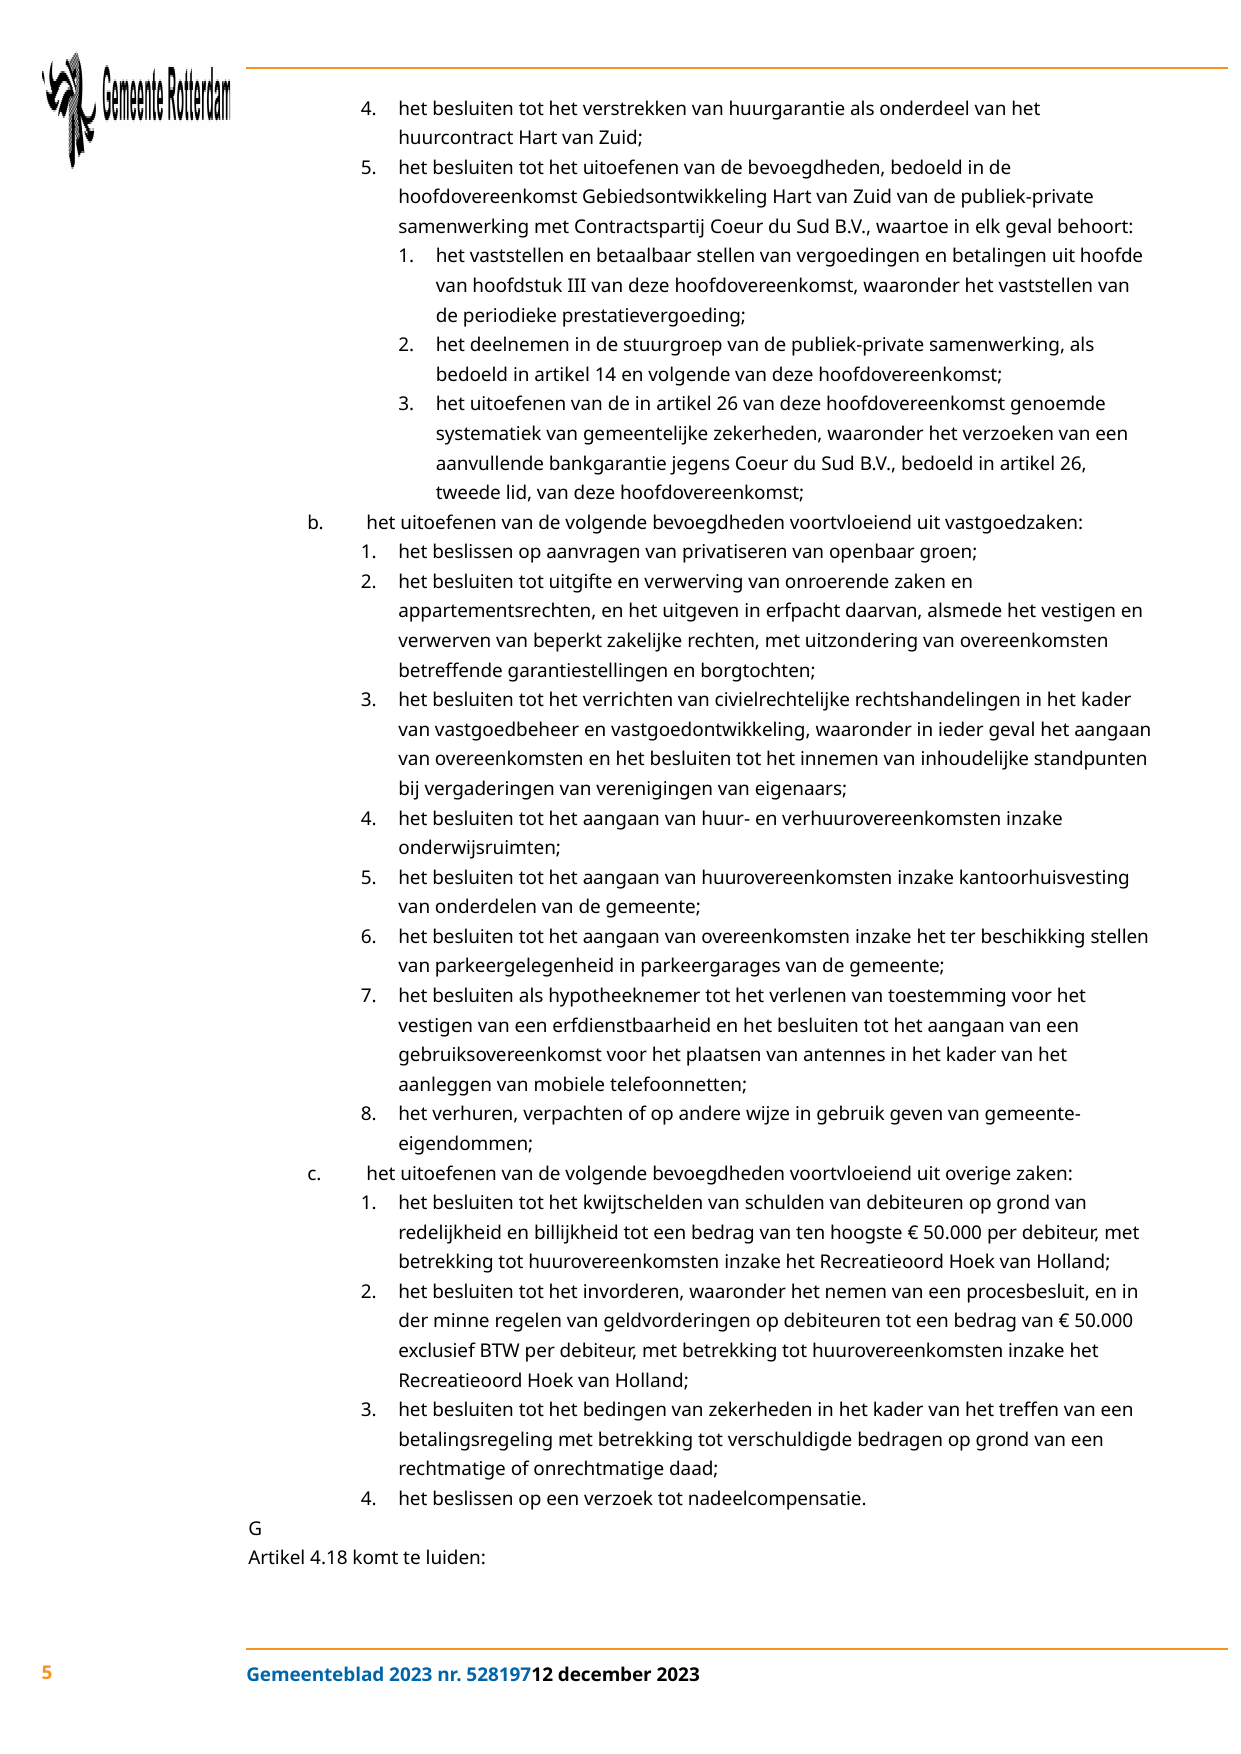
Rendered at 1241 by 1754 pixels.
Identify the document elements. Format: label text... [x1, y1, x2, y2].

list het uitoefenen van de volgende bevoegdheden voortvloeiend uit overige zaken: [307, 1160, 1152, 1186]
picture [41, 47, 231, 172]
list het beslissen op een verzoek tot nadeelcompensatie. [361, 1485, 1152, 1511]
list het besluiten tot het aangaan van huurovereenkomsten inzake kantoorhuisvesting van onderdelen van de gemeente; [361, 864, 1152, 919]
list het uitoefenen van de in artikel 26 van deze hoofdovereenkomst genoemde systematiek van gemeentelijke zekerheden, waaronder het verzoeken van een aanvullende bankgarantie jegens Coeur du Sud B.V., bedoeld in artikel 26, tweede lid, van deze hoofdovereenkomst; [398, 391, 1152, 505]
list het beslissen op aanvragen van privatiseren van openbaar groen; [361, 538, 1152, 564]
list het besluiten tot het bedingen van zekerheden in het kader van het treffen van een betalingsregeling met betrekking tot verschuldigde bedragen op grond van een rechtmatige of onrechtmatige daad; [361, 1396, 1152, 1481]
list het besluiten tot het verrichten van civielrechtelijke rechtshandelingen in het kader van vastgoedbeheer en vastgoedontwikkeling, waaronder in ieder geval het aangaan van overeenkomsten en het besluiten tot het innemen van inhoudelijke standpunten bij vergaderingen van verenigingen van eigenaars; [361, 686, 1152, 801]
text G [248, 1515, 1152, 1541]
text Artikel 4.18 komt te luiden: [248, 1544, 1152, 1570]
list het besluiten tot het invorderen, waaronder het nemen van een procesbesluit, en in der minne regelen van geldvorderingen op debiteuren tot een bedrag van € 50.000 exclusief BTW per debiteur, met betrekking tot huurovereenkomsten inzake het Recreatieoord Hoek van Holland; [361, 1278, 1152, 1393]
list het besluiten tot het uitoefenen van de bevoegdheden, bedoeld in de hoofdovereenkomst Gebiedsontwikkeling Hart van Zuid van de publiek-private samenwerking met Contractspartij Coeur du Sud B.V., waartoe in elk geval behoort: [361, 154, 1152, 239]
list het vaststellen en betaalbaar stellen van vergoedingen en betalingen uit hoofde van hoofdstuk III van deze hoofdovereenkomst, waaronder het vaststellen van de periodieke prestatievergoeding; [398, 243, 1152, 328]
list het besluiten tot het aangaan van huur- en verhuurovereenkomsten inzake onderwijsruimten; [361, 805, 1152, 860]
list het deelnemen in de stuurgroep van de publiek-private samenwerking, als bedoeld in artikel 14 en volgende van deze hoofdovereenkomst; [398, 331, 1152, 387]
list het besluiten als hypotheeknemer tot het verlenen van toestemming voor het vestigen van een erfdienstbaarheid en het besluiten tot het aangaan van een gebruiksovereenkomst voor het plaatsen van antennes in het kader van het aanleggen van mobiele telefoonnetten; [361, 982, 1152, 1097]
list het besluiten tot het kwijtschelden van schulden van debiteuren op grond van redelijkheid en billijkheid tot een bedrag van ten hoogste € 50.000 per debiteur, met betrekking tot huurovereenkomsten inzake het Recreatieoord Hoek van Holland; [361, 1189, 1152, 1274]
list het besluiten tot uitgifte en verwerving van onroerende zaken en appartementsrechten, en het uitgeven in erfpacht daarvan, alsmede het vestigen en verwerven van beperkt zakelijke rechten, met uitzondering van overeenkomsten betreffende garantiestellingen en borgtochten; [361, 568, 1152, 683]
list het besluiten tot het verstrekken van huurgarantie als onderdeel van het huurcontract Hart van Zuid; [361, 95, 1152, 150]
list het verhuren, verpachten of op andere wijze in gebruik geven van gemeente-eigendommen; [361, 1101, 1152, 1156]
list het besluiten tot het aangaan van overeenkomsten inzake het ter beschikking stellen van parkeergelegenheid in parkeergarages van de gemeente; [361, 923, 1152, 978]
list het uitoefenen van de volgende bevoegdheden voortvloeiend uit vastgoedzaken: [307, 509, 1152, 535]
